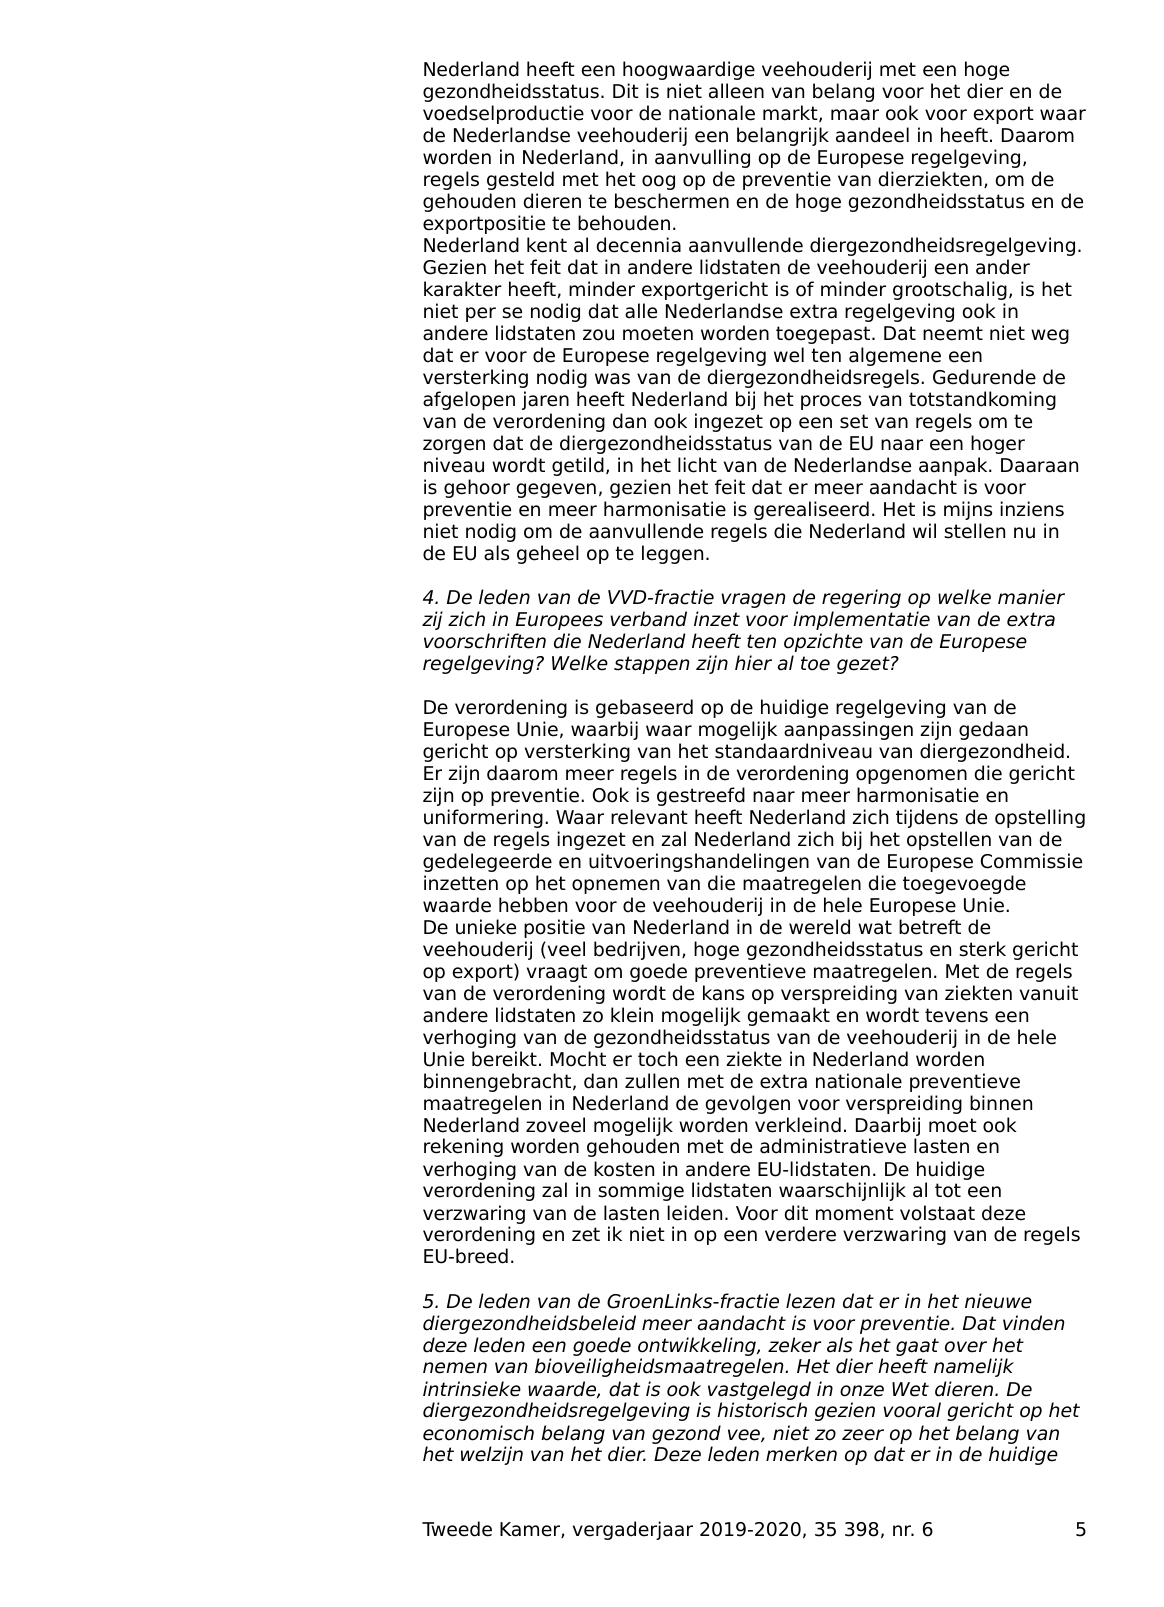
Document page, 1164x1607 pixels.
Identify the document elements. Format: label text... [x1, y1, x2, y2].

text Nederland heeft een hoogwaardige veehouderij met een hoge gezondheidsstatus. Dit is niet alleen van belang voor het dier en de voedselproductie voor de nationale markt, maar ook voor export waar de Nederlandse veehouderij een belangrijk aandeel in heeft. Daarom worden in Nederland, in aanvulling op de Europese regelgeving, regels gesteld met het oog op de preventie van dierziekten, om de gehouden dieren te beschermen en de hoge gezondheidsstatus en de exportpositie te behouden. [422, 59, 1087, 235]
text 4. De leden van de VVD-fractie vragen de regering op welke manier zij zich in Europees verband inzet voor implementatie van de extra voorschriften die Nederland heeft ten opzichte van de Europese regelgeving? Welke stappen zijn hier al toe gezet? [422, 587, 1087, 675]
text Nederland kent al decennia aanvullende diergezondheidsregelgeving. Gezien het feit dat in andere lidstaten de veehouderij een ander karakter heeft, minder exportgericht is of minder grootschalig, is het niet per se nodig dat alle Nederlandse extra regelgeving ook in andere lidstaten zou moeten worden toegepast. Dat neemt niet weg dat er voor de Europese regelgeving wel ten algemene een versterking nodig was van de diergezondheidsregels. Gedurende de afgelopen jaren heeft Nederland bij het proces van totstandkoming van de verordening dan ook ingezet op een set van regels om te zorgen dat de diergezondheidsstatus van de EU naar een hoger niveau wordt getild, in het licht van de Nederlandse aanpak. Daaraan is gehoor gegeven, gezien het feit dat er meer aandacht is voor preventie en meer harmonisatie is gerealiseerd. Het is mijns inziens niet nodig om de aanvullende regels die Nederland wil stellen nu in de EU als geheel op te leggen. [422, 235, 1087, 564]
text De verordening is gebaseerd op de huidige regelgeving van de Europese Unie, waarbij waar mogelijk aanpassingen zijn gedaan gericht op versterking van het standaardniveau van diergezondheid. Er zijn daarom meer regels in de verordening opgenomen die gericht zijn op preventie. Ook is gestreefd naar meer harmonisatie en uniformering. Waar relevant heeft Nederland zich tijdens de opstelling van de regels ingezet en zal Nederland zich bij het opstellen van de gedelegeerde en uitvoeringshandelingen van de Europese Commissie inzetten op het opnemen van die maatregelen die toegevoegde waarde hebben voor de veehouderij in de hele Europese Unie. [422, 697, 1087, 917]
text De unieke positie van Nederland in de wereld wat betreft de veehouderij (veel bedrijven, hoge gezondheidsstatus en sterk gericht op export) vraagt om goede preventieve maatregelen. Met de regels van de verordening wordt de kans op verspreiding van ziekten vanuit andere lidstaten zo klein mogelijk gemaakt en wordt tevens een verhoging van de gezondheidsstatus van de veehouderij in de hele Unie bereikt. Mocht er toch een ziekte in Nederland worden binnengebracht, dan zullen met de extra nationale preventieve maatregelen in Nederland de gevolgen voor verspreiding binnen Nederland zoveel mogelijk worden verkleind. Daarbij moet ook rekening worden gehouden met de administratieve lasten en verhoging van de kosten in andere EU-lidstaten. De huidige verordening zal in sommige lidstaten waarschijnlijk al tot een verzwaring van de lasten leiden. Voor dit moment volstaat deze verordening en zet ik niet in op een verdere verzwaring van de regels EU-breed. [422, 917, 1087, 1268]
text 5. De leden van de GroenLinks-fractie lezen dat er in het nieuwe diergezondheidsbeleid meer aandacht is voor preventie. Dat vinden deze leden een goede ontwikkeling, zeker als het gaat over het nemen van bioveiligheidsmaatregelen. Het dier heeft namelijk intrinsieke waarde, dat is ook vastgelegd in onze Wet dieren. De diergezondheidsregelgeving is historisch gezien vooral gericht op het economisch belang van gezond vee, niet zo zeer op het belang van het welzijn van het dier. Deze leden merken op dat er in de huidige [422, 1291, 1087, 1466]
